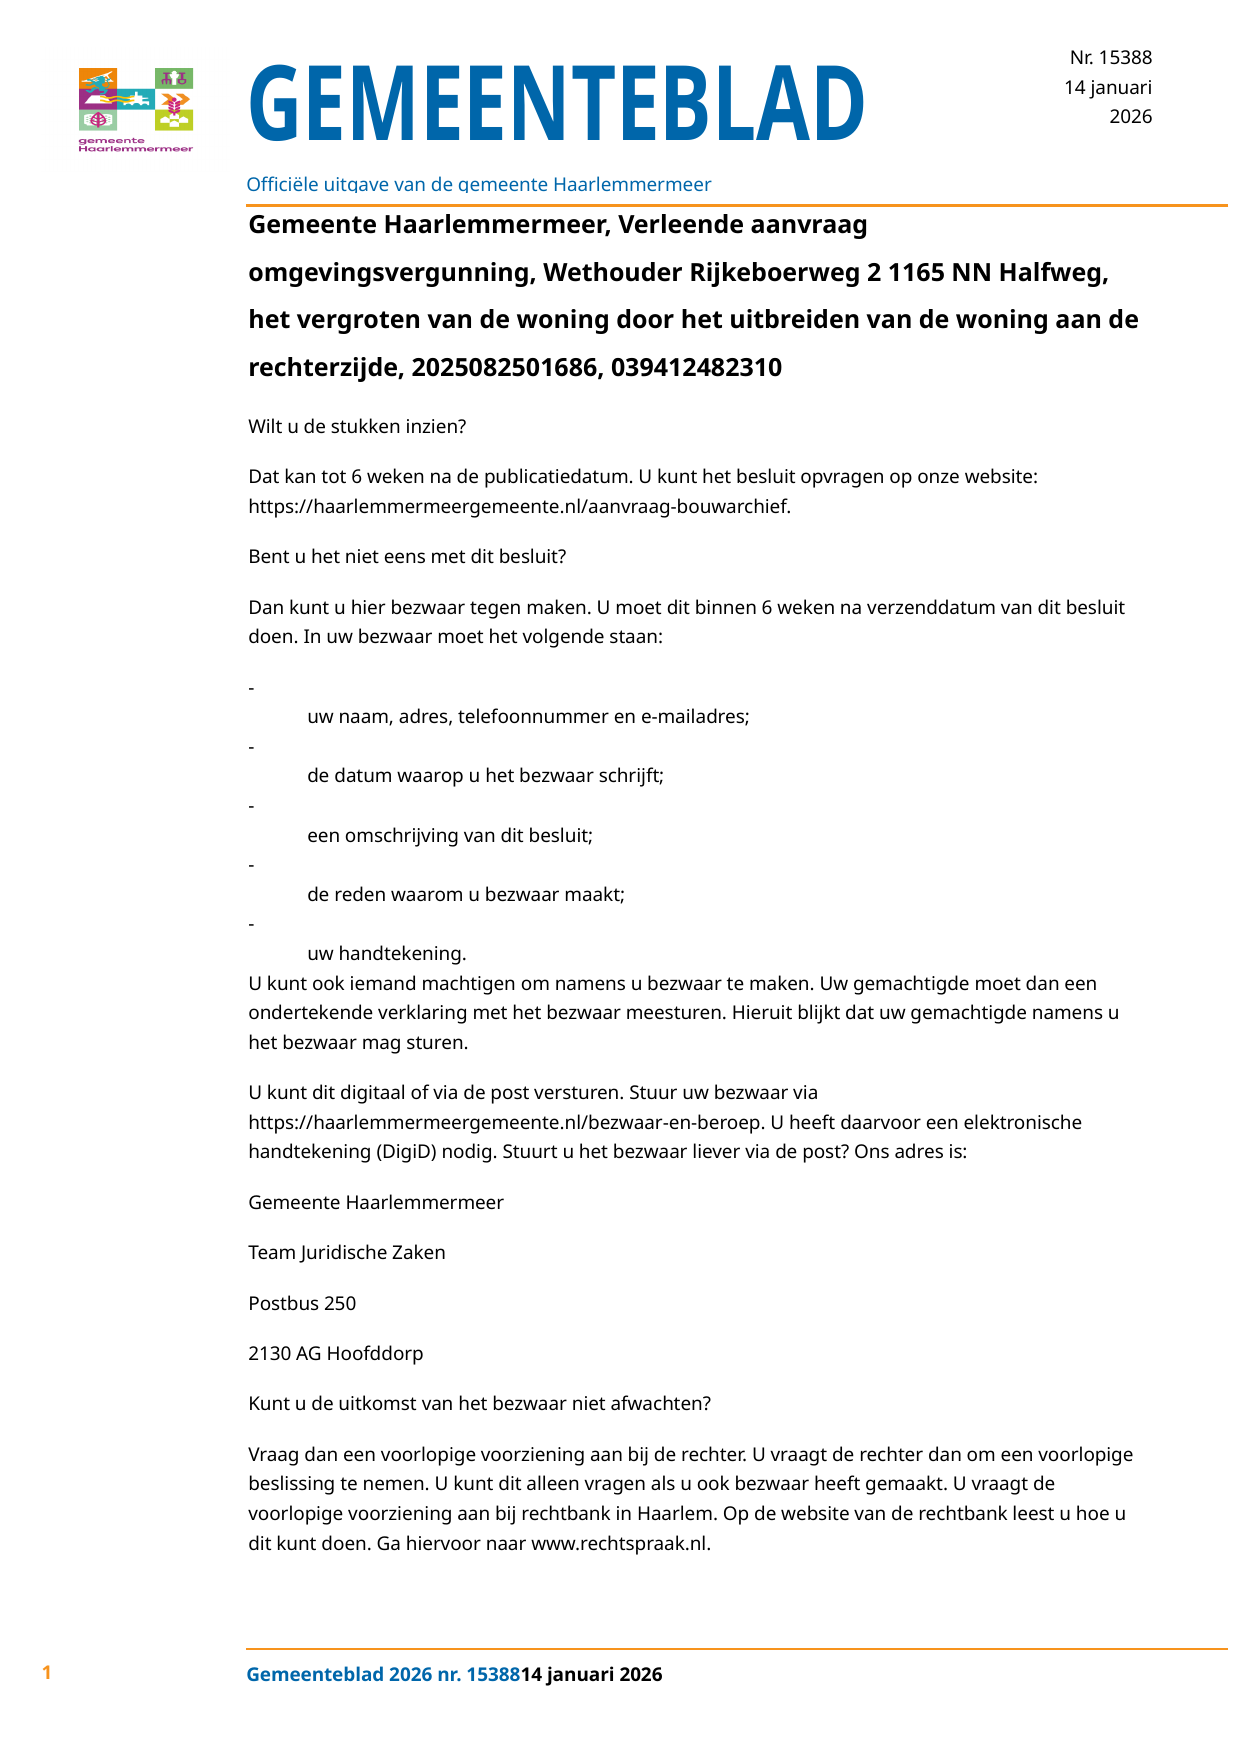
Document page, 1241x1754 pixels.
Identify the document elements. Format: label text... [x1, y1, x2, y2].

text Postbus 250 [248, 1290, 1152, 1316]
list de datum waarop u het bezwaar schrijft; [248, 763, 1152, 788]
text Gemeente Haarlemmermeer, Verleende aanvraag omgevingsvergunning, Wethouder Rijkeboerweg 2 1165 NN Halfweg, het vergroten van de woning door het uitbreiden van de woning aan de rechterzijde, 2025082501686, 039412482310 [248, 207, 1152, 384]
text Bent u het niet eens met dit besluit? [248, 543, 1152, 569]
list de reden waarom u bezwaar maakt; [248, 881, 1152, 907]
text Dan kunt u hier bezwaar tegen maken. U moet dit binnen 6 weken na verzenddatum van dit besluit doen. In uw bezwaar moet het volgende staan: [248, 594, 1152, 649]
picture [41, 47, 231, 172]
text U kunt dit digitaal of via de post versturen. Stuur uw bezwaar via https://haarlemmermeergemeente.nl/bezwaar-en-beroep. U heeft daarvoor een elektronische handtekening (DigiD) nodig. Stuurt u het bezwaar liever via de post? Ons adres is: [248, 1079, 1152, 1164]
text U kunt ook iemand machtigen om namens u bezwaar te maken. Uw gemachtigde moet dan een ondertekende verklaring met het bezwaar meesturen. Hieruit blijkt dat uw gemachtigde namens u het bezwaar mag sturen. [248, 970, 1152, 1055]
text Gemeente Haarlemmermeer [248, 1189, 1152, 1215]
text Team Juridische Zaken [248, 1239, 1152, 1265]
text Wilt u de stukken inzien? [248, 413, 1152, 439]
text Dat kan tot 6 weken na de publicatiedatum. U kunt het besluit opvragen op onze website: https://haarlemmermeergemeente.nl/aanvraag-bouwarchief. [248, 463, 1152, 519]
list uw handtekening. [248, 940, 1152, 966]
list uw naam, adres, telefoonnummer en e-mailadres; [248, 703, 1152, 729]
list een omschrijving van dit besluit; [248, 822, 1152, 848]
text Kunt u de uitkomst van het bezwaar niet afwachten? [248, 1391, 1152, 1416]
text Vraag dan een voorlopige voorziening aan bij de rechter. U vraagt de rechter dan om een voorlopige beslissing te nemen. U kunt dit alleen vragen als u ook bezwaar heeft gemaakt. U vraagt de voorlopige voorziening aan bij rechtbank in Haarlem. Op de website van de rechtbank leest u hoe u dit kunt doen. Ga hiervoor naar www.rechtspraak.nl. [248, 1441, 1152, 1556]
text 2130 AG Hoofddorp [248, 1340, 1152, 1366]
